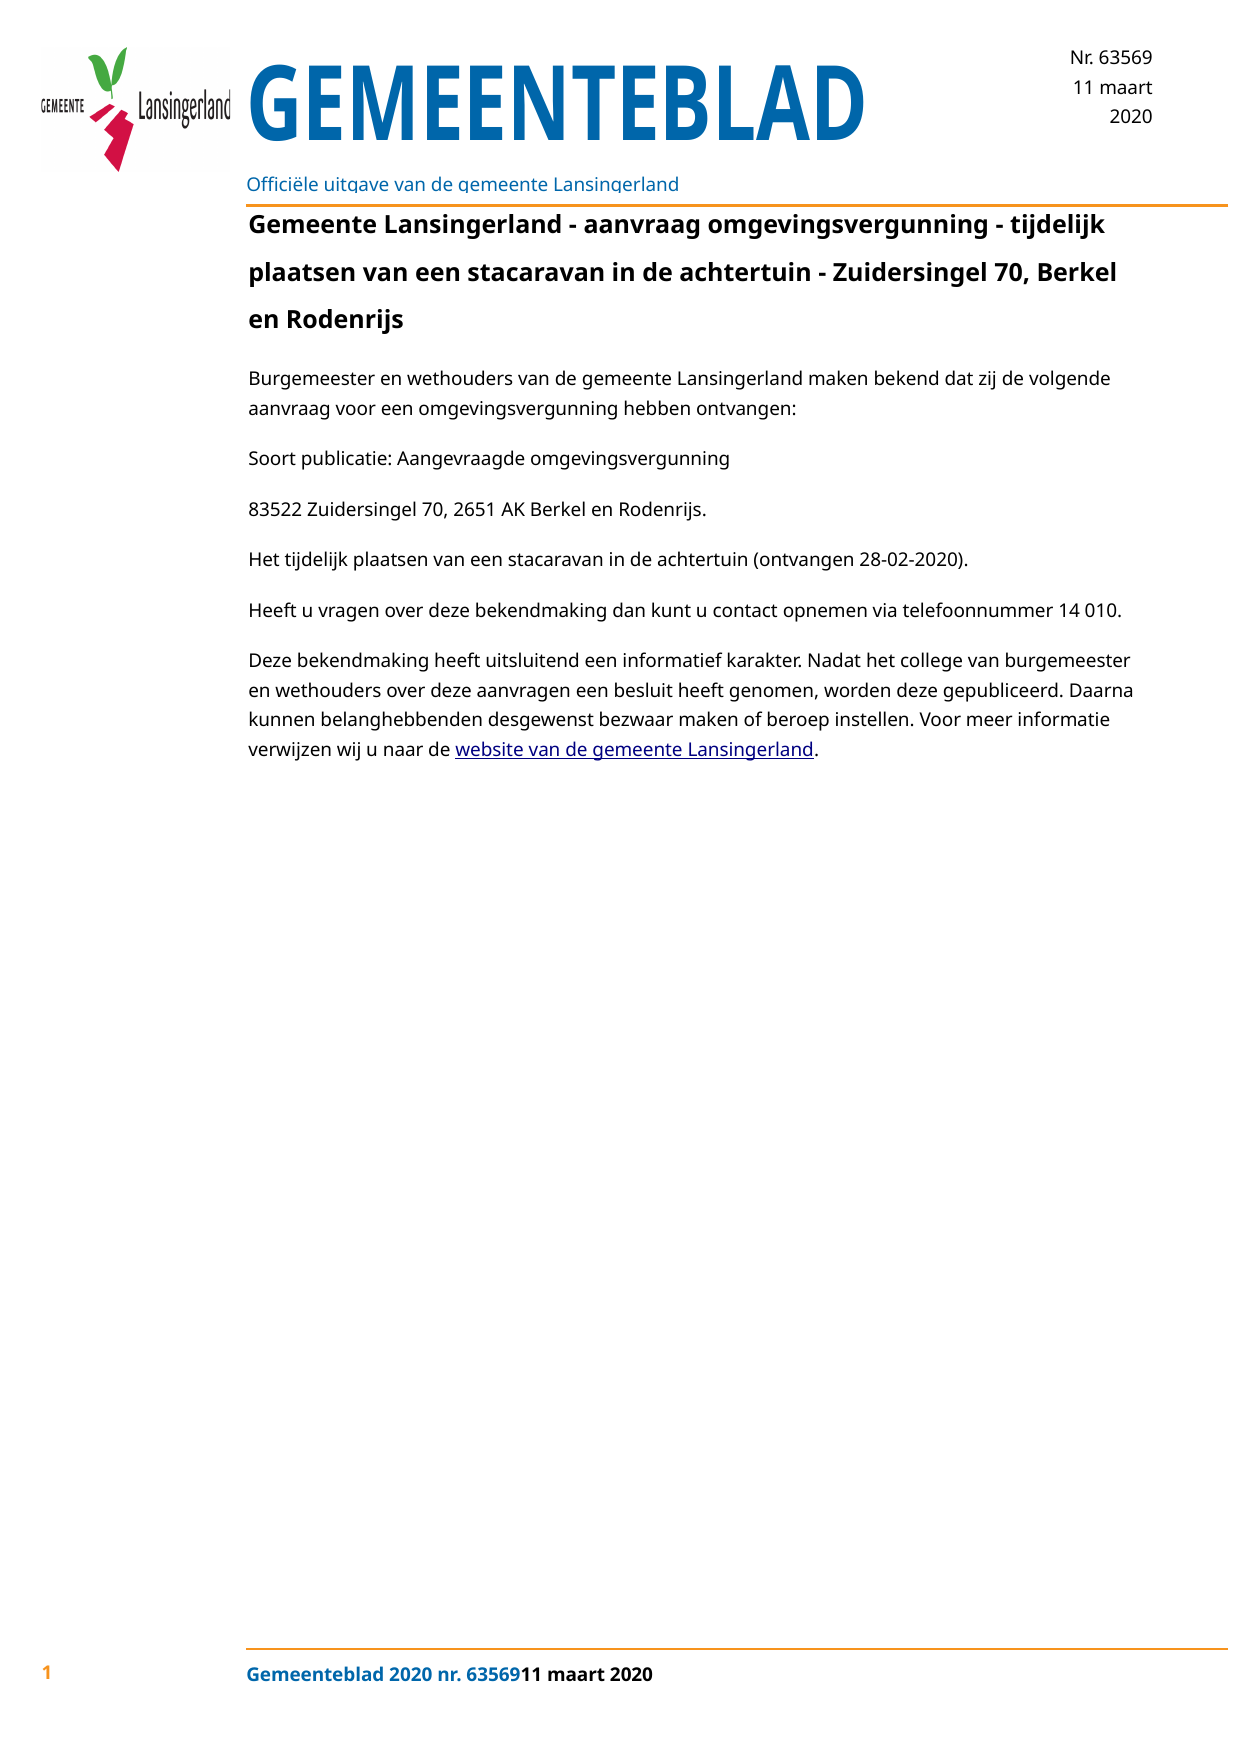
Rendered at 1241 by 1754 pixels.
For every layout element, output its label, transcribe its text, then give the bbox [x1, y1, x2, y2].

text Gemeente Lansingerland - aanvraag omgevingsvergunning - tijdelijk plaatsen van een stacaravan in de achtertuin - Zuidersingel 70, Berkel en Rodenrijs [248, 207, 1152, 336]
text Burgemeester en wethouders van de gemeente Lansingerland maken bekend dat zij de volgende aanvraag voor een omgevingsvergunning hebben ontvangen: [248, 366, 1152, 421]
text Soort publicatie: Aangevraagde omgevingsvergunning [248, 446, 1152, 471]
text Het tijdelijk plaatsen van een stacaravan in de achtertuin (ontvangen 28-02-2020). [248, 546, 1152, 572]
text Deze bekendmaking heeft uitsluitend een informatief karakter. Nadat het college van burgemeester en wethouders over deze aanvragen een besluit heeft genomen, worden deze gepubliceerd. Daarna kunnen belanghebbenden desgewenst bezwaar maken of beroep instellen. Voor meer informatie verwijzen wij u naar de website van de gemeente Lansingerland. [248, 647, 1152, 762]
text Heeft u vragen over deze bekendmaking dan kunt u contact opnemen via telefoonnummer 14 010. [248, 597, 1152, 622]
picture [41, 47, 231, 172]
text 83522 Zuidersingel 70, 2651 AK Berkel en Rodenrijs. [248, 496, 1152, 522]
